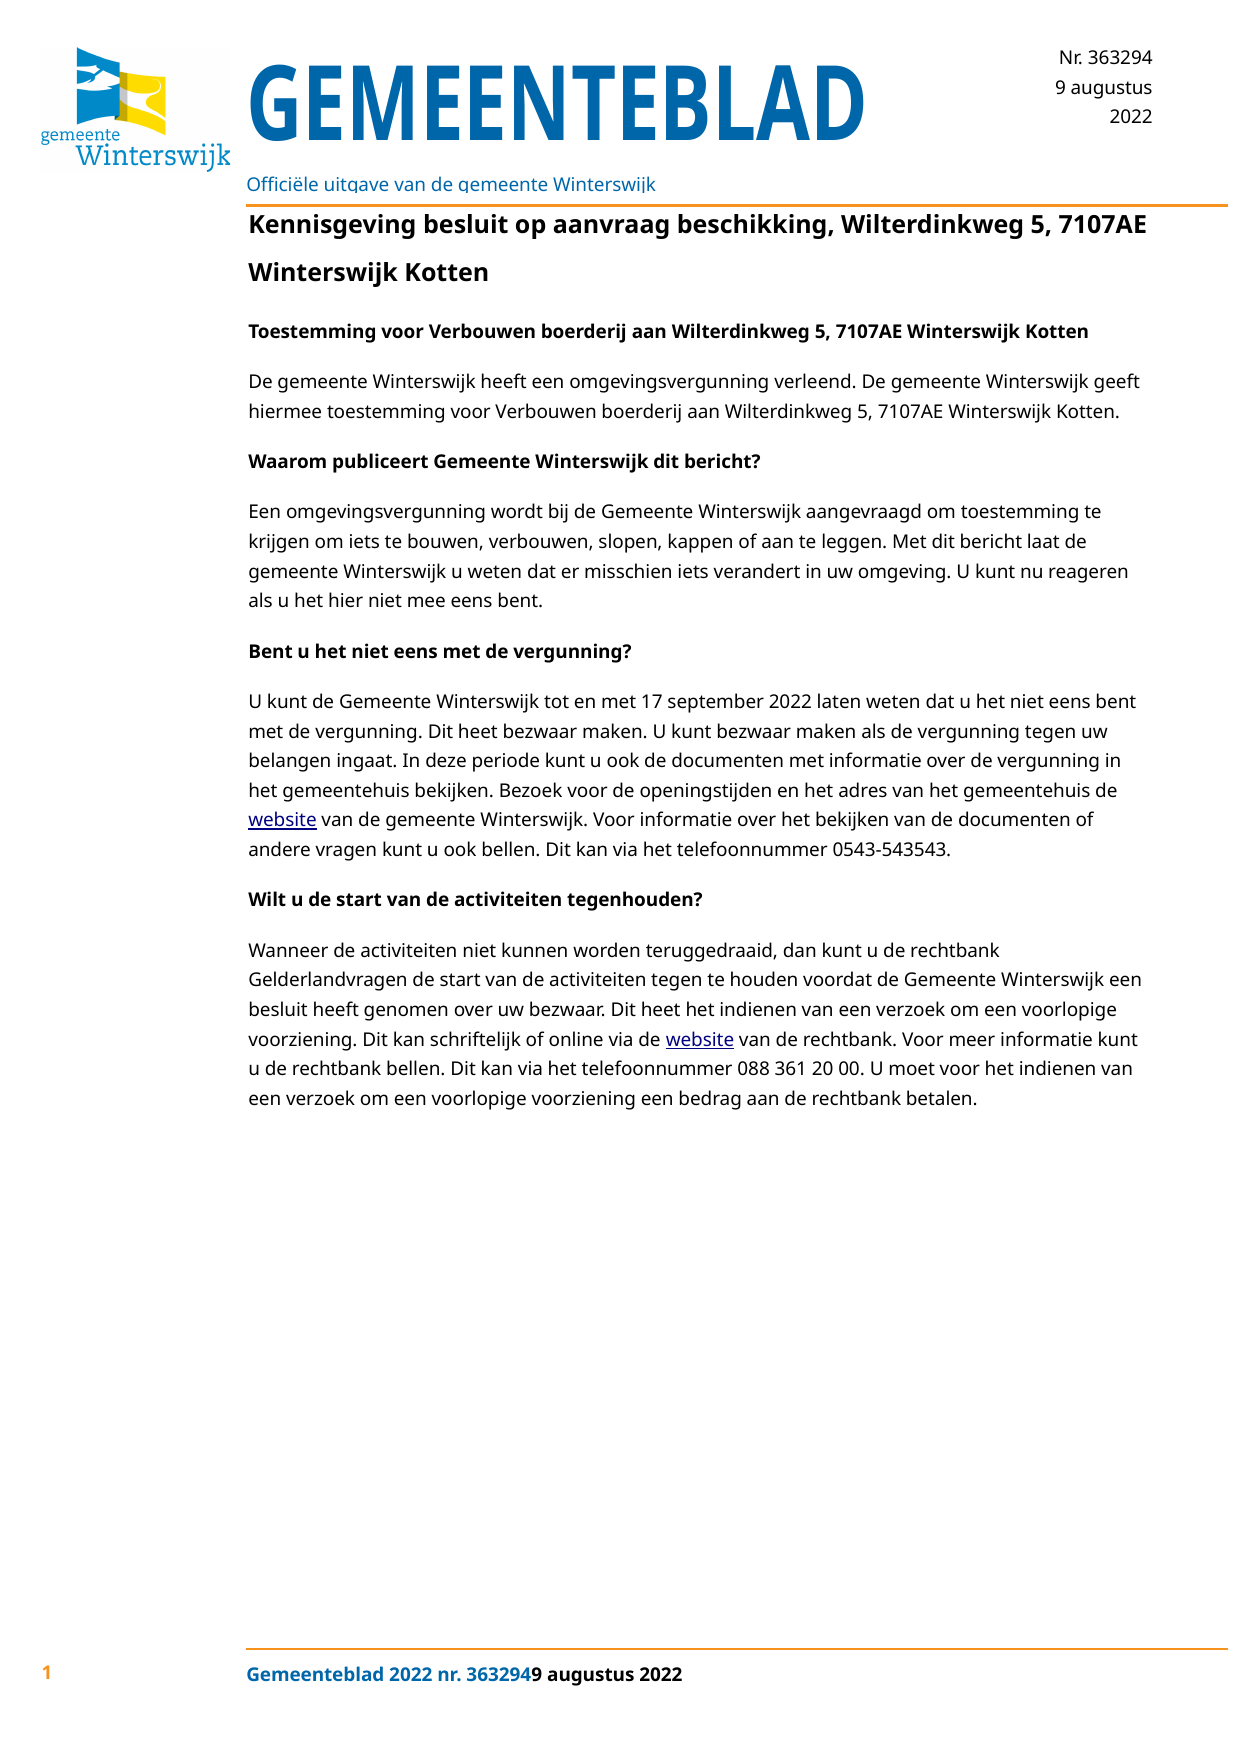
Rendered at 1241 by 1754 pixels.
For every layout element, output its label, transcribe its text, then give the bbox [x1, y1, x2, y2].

text Toestemming voor Verbouwen boerderij aan Wilterdinkweg 5, 7107AE Winterswijk Kotten [248, 318, 1152, 344]
text Wilt u de start van de activiteiten tegenhouden? [248, 887, 1152, 912]
text Waarom publiceert Gemeente Winterswijk dit bericht? [248, 448, 1152, 474]
text U kunt de Gemeente Winterswijk tot en met 17 september 2022 laten weten dat u het niet eens bent met de vergunning. Dit heet bezwaar maken. U kunt bezwaar maken als de vergunning tegen uw belangen ingaat. In deze periode kunt u ook de documenten met informatie over de vergunning in het gemeentehuis bekijken. Bezoek voor de openingstijden en het adres van het gemeentehuis de website van de gemeente Winterswijk. Voor informatie over het bekijken van de documenten of andere vragen kunt u ook bellen. Dit kan via het telefoonnummer 0543-543543. [248, 688, 1152, 862]
text Wanneer de activiteiten niet kunnen worden teruggedraaid, dan kunt u de rechtbank Gelderlandvragen de start van de activiteiten tegen te houden voordat de Gemeente Winterswijk een besluit heeft genomen over uw bezwaar. Dit heet het indienen van een verzoek om een voorlopige voorziening. Dit kan schriftelijk of online via de website van de rechtbank. Voor meer informatie kunt u de rechtbank bellen. Dit kan via het telefoonnummer 088 361 20 00. U moet voor het indienen van een verzoek om een voorlopige voorziening een bedrag aan de rechtbank betalen. [248, 937, 1152, 1111]
picture [41, 47, 231, 172]
text Een omgevingsvergunning wordt bij de Gemeente Winterswijk aangevraagd om toestemming te krijgen om iets te bouwen, verbouwen, slopen, kappen of aan te leggen. Met dit bericht laat de gemeente Winterswijk u weten dat er misschien iets verandert in uw omgeving. U kunt nu reageren als u het hier niet mee eens bent. [248, 499, 1152, 613]
text Kennisgeving besluit op aanvraag beschikking, Wilterdinkweg 5, 7107AE Winterswijk Kotten [248, 207, 1152, 288]
text Bent u het niet eens met de vergunning? [248, 638, 1152, 664]
picture [225, 153, 231, 162]
text De gemeente Winterswijk heeft een omgevingsvergunning verleend. De gemeente Winterswijk geeft hiermee toestemming voor Verbouwen boerderij aan Wilterdinkweg 5, 7107AE Winterswijk Kotten. [248, 368, 1152, 424]
